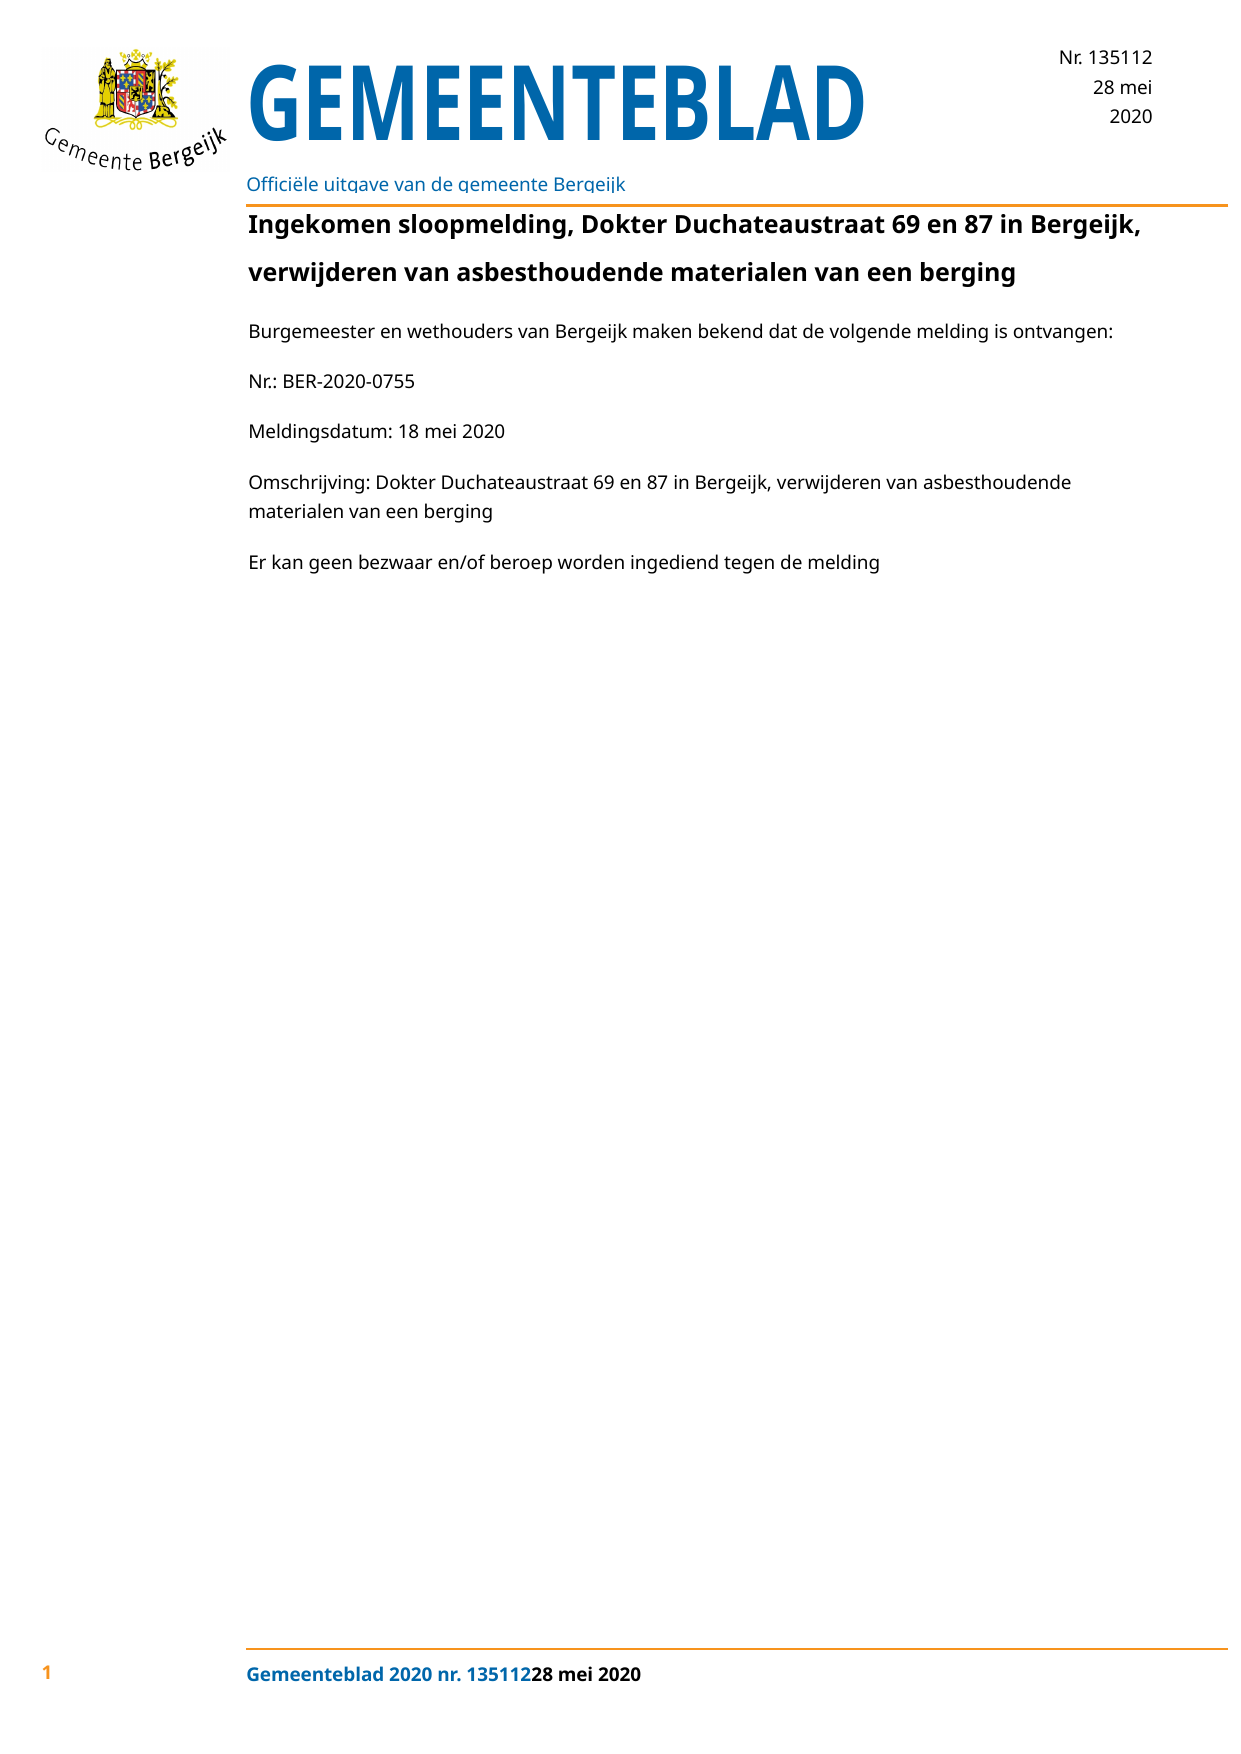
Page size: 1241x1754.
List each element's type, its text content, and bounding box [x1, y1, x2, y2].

text Burgemeester en wethouders van Bergeijk maken bekend dat de volgende melding is ontvangen: [248, 318, 1152, 344]
text Meldingsdatum: 18 mei 2020 [248, 419, 1152, 444]
picture [41, 47, 231, 172]
text Ingekomen sloopmelding, Dokter Duchateaustraat 69 en 87 in Bergeijk, verwijderen van asbesthoudende materialen van een berging [248, 207, 1152, 288]
text Nr.: BER-2020-0755 [248, 368, 1152, 394]
text Er kan geen bezwaar en/of beroep worden ingediend tegen de melding [248, 549, 1152, 575]
text Omschrijving: Dokter Duchateaustraat 69 en 87 in Bergeijk, verwijderen van asbesthoudende materialen van een berging [248, 469, 1152, 524]
